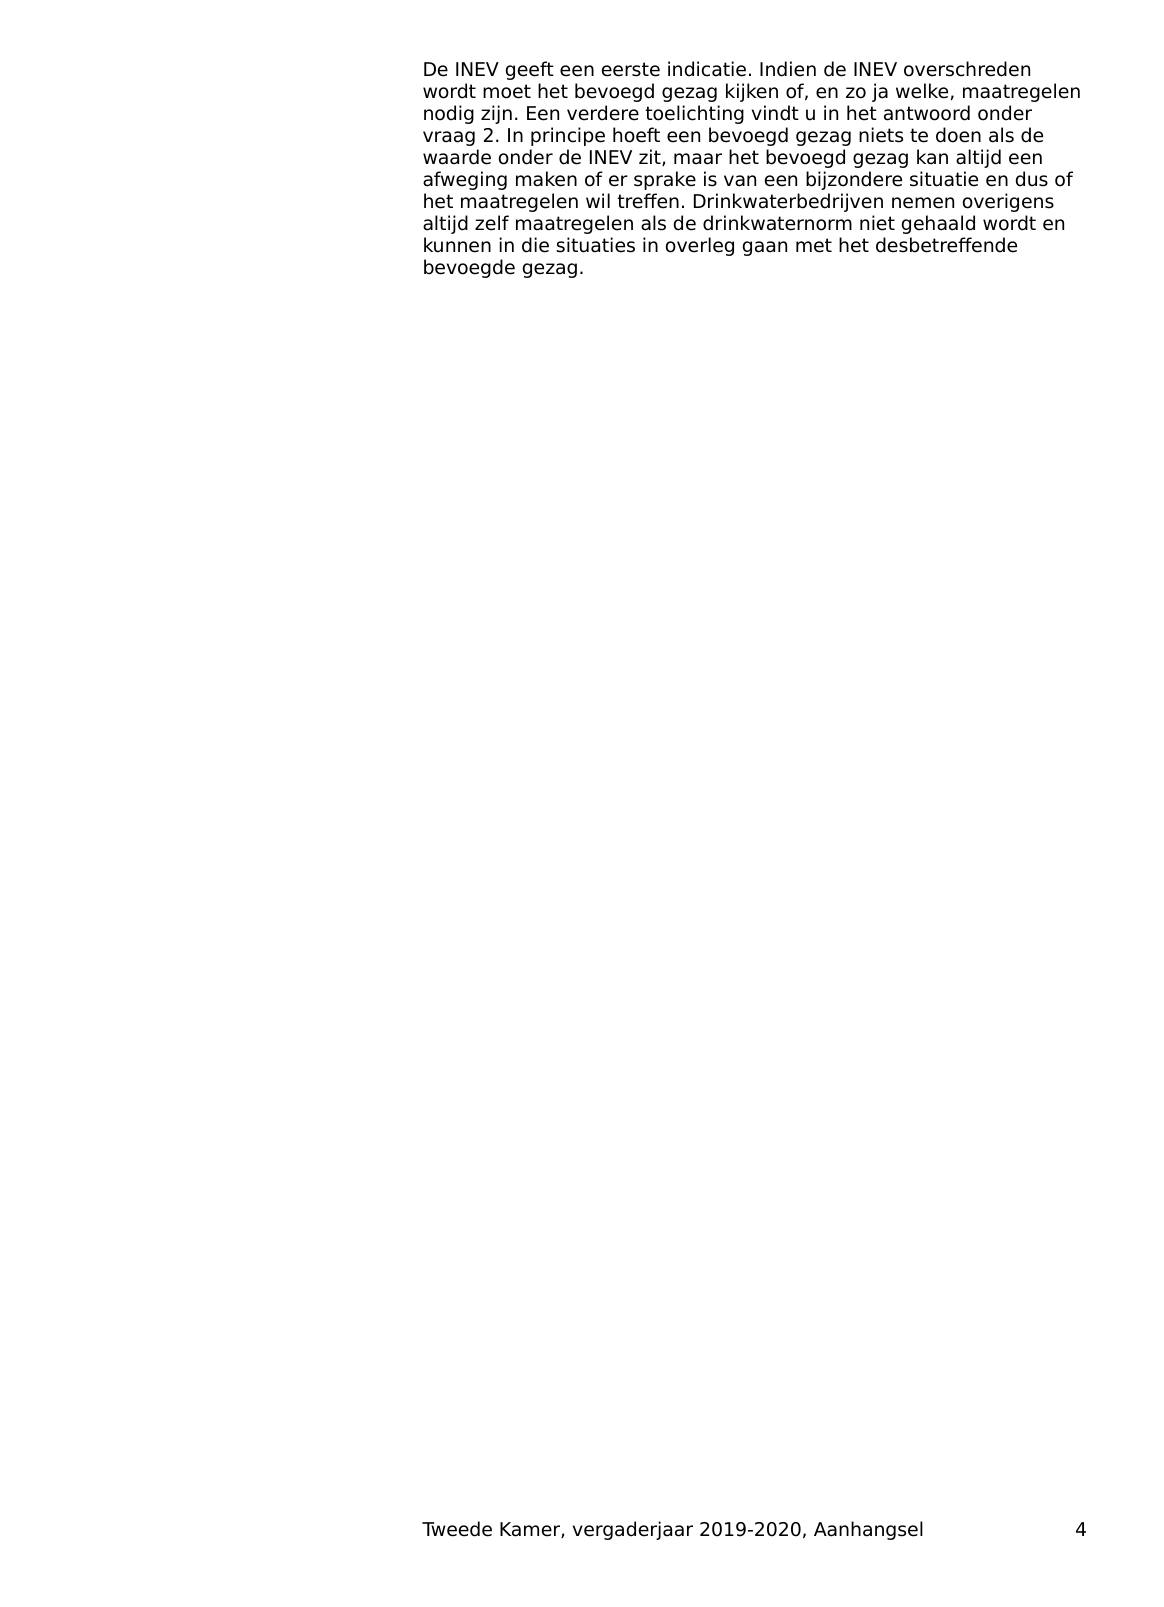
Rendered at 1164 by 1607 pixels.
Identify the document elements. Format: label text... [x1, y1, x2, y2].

text De INEV geeft een eerste indicatie. Indien de INEV overschreden wordt moet het bevoegd gezag kijken of, en zo ja welke, maatregelen nodig zijn. Een verdere toelichting vindt u in het antwoord onder vraag 2. In principe hoeft een bevoegd gezag niets te doen als de waarde onder de INEV zit, maar het bevoegd gezag kan altijd een afweging maken of er sprake is van een bijzondere situatie en dus of het maatregelen wil treffen. Drinkwaterbedrijven nemen overigens altijd zelf maatregelen als de drinkwaternorm niet gehaald wordt en kunnen in die situaties in overleg gaan met het desbetreffende bevoegde gezag. [422, 59, 1087, 279]
